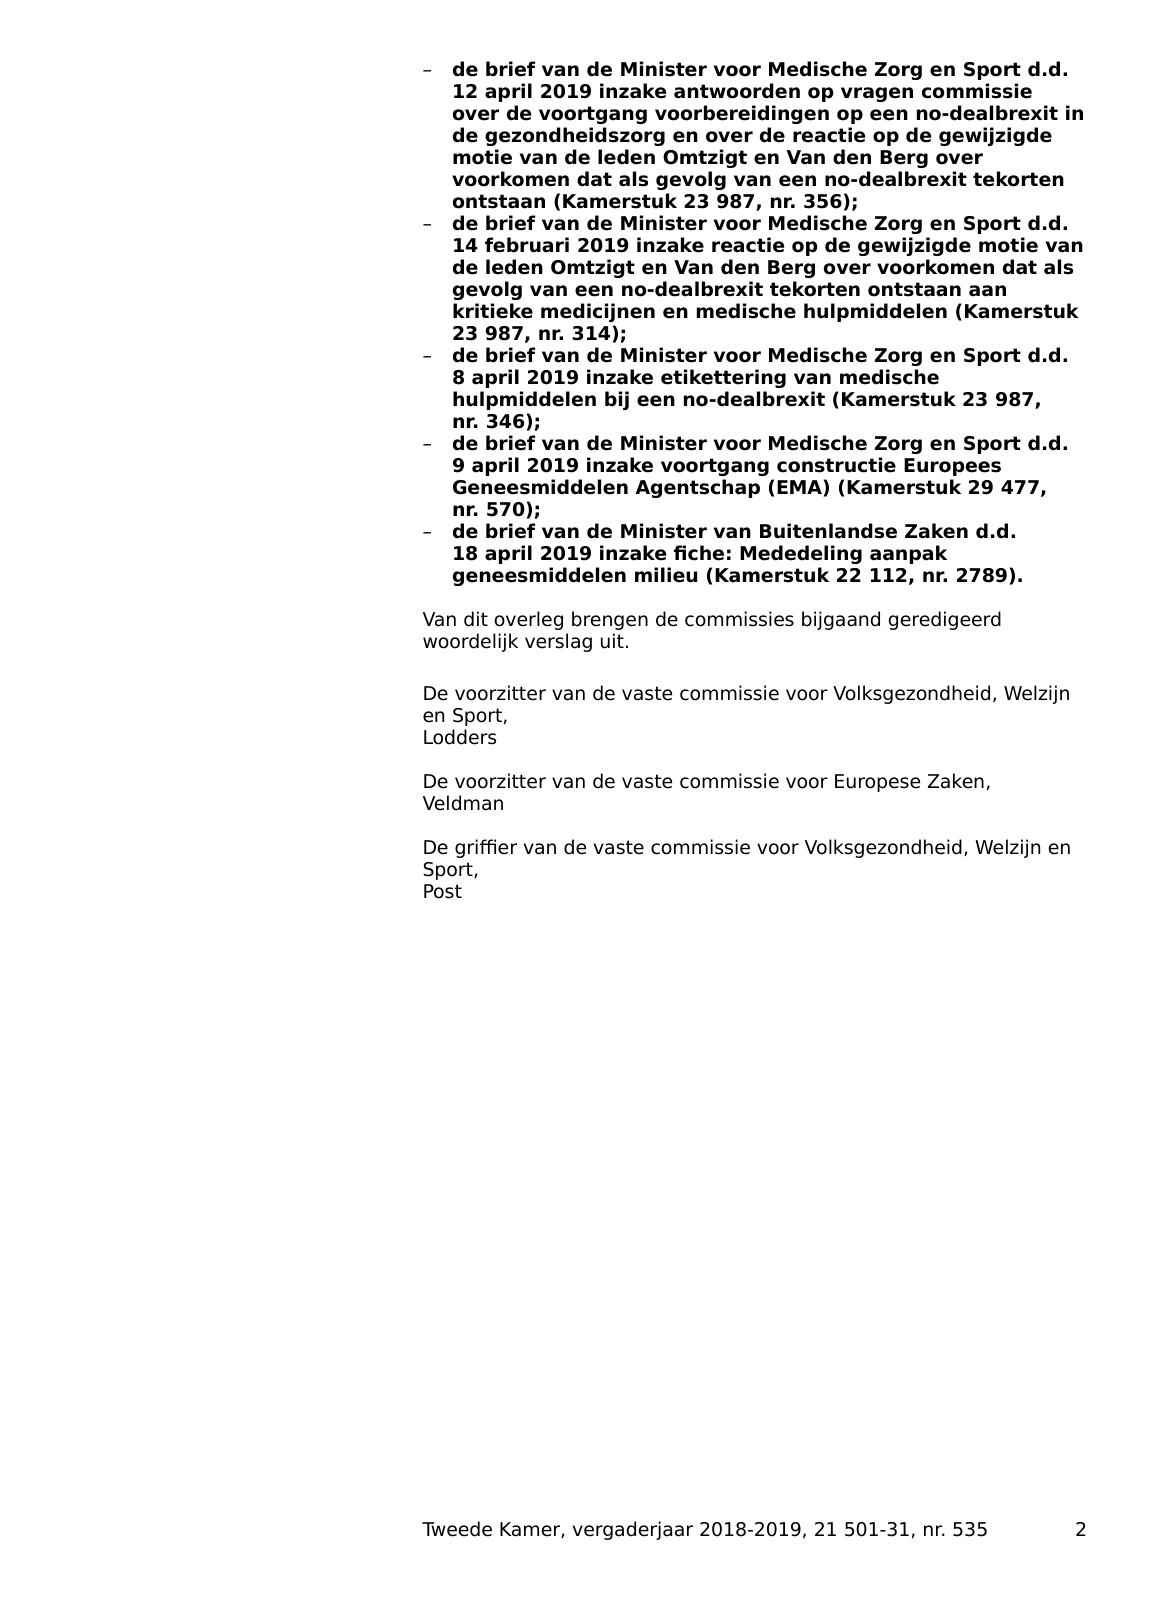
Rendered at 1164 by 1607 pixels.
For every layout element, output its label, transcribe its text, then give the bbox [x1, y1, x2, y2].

text De voorzitter van de vaste commissie voor Volksgezondheid, Welzijn en Sport, Lodders [422, 683, 1087, 749]
text De voorzitter van de vaste commissie voor Europese Zaken, Veldman [422, 771, 1087, 815]
text – de brief van de Minister van Buitenlandse Zaken d.d. 18 april 2019 inzake fiche: Mededeling aanpak geneesmiddelen milieu (Kamerstuk 22 112, nr. 2789). [422, 521, 1087, 587]
text – de brief van de Minister voor Medische Zorg en Sport d.d. 9 april 2019 inzake voortgang constructie Europees Geneesmiddelen Agentschap (EMA) (Kamerstuk 29 477, nr. 570); [422, 433, 1087, 521]
text Van dit overleg brengen de commissies bijgaand geredigeerd woordelijk verslag uit. [422, 609, 1087, 653]
text – de brief van de Minister voor Medische Zorg en Sport d.d. 14 februari 2019 inzake reactie op de gewijzigde motie van de leden Omtzigt en Van den Berg over voorkomen dat als gevolg van een no-dealbrexit tekorten ontstaan aan kritieke medicijnen en medische hulpmiddelen (Kamerstuk 23 987, nr. 314); [422, 213, 1087, 345]
text – de brief van de Minister voor Medische Zorg en Sport d.d. 8 april 2019 inzake etikettering van medische hulpmiddelen bij een no-dealbrexit (Kamerstuk 23 987, nr. 346); [422, 345, 1087, 433]
text De griffier van de vaste commissie voor Volksgezondheid, Welzijn en Sport, Post [422, 837, 1087, 903]
text – de brief van de Minister voor Medische Zorg en Sport d.d. 12 april 2019 inzake antwoorden op vragen commissie over de voortgang voorbereidingen op een no-dealbrexit in de gezondheidszorg en over de reactie op de gewijzigde motie van de leden Omtzigt en Van den Berg over voorkomen dat als gevolg van een no-dealbrexit tekorten ontstaan (Kamerstuk 23 987, nr. 356); [422, 59, 1087, 213]
